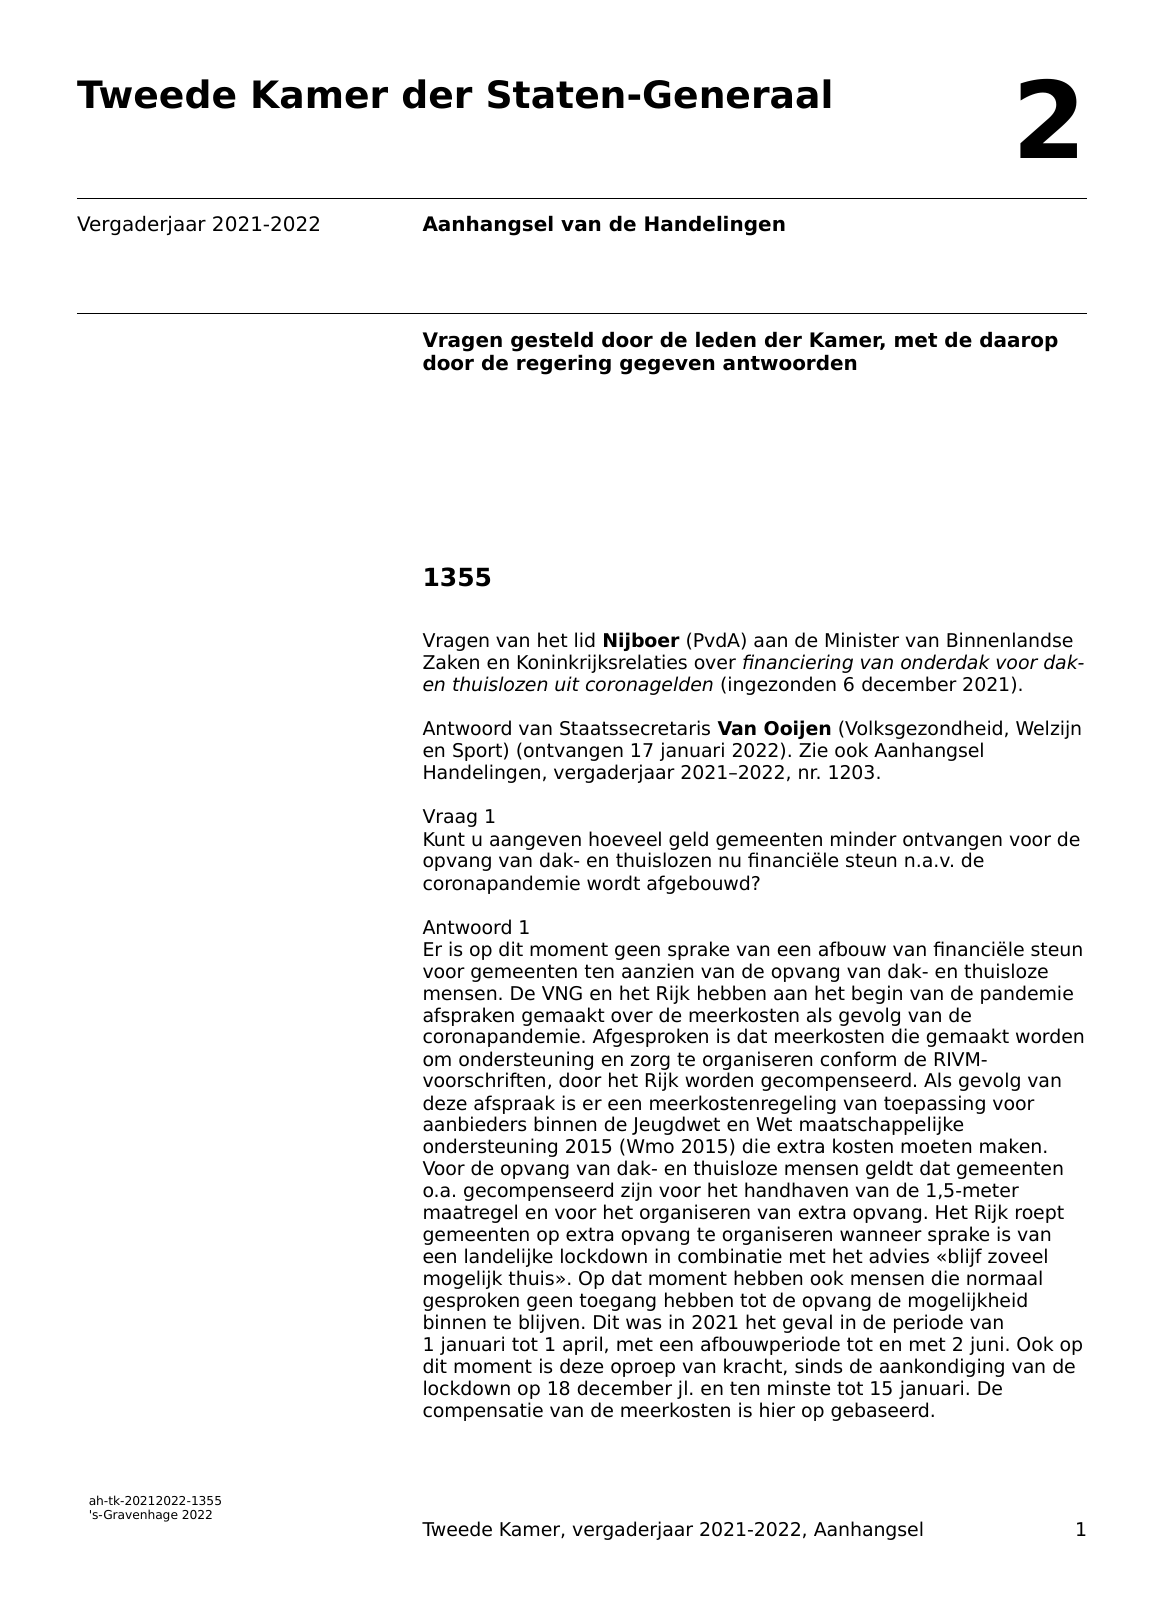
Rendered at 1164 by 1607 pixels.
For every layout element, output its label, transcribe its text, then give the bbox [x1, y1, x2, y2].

table_cell Vragen gesteld door de leden der Kamer, met de daarop door de regering gegeven antwoorden [422, 314, 1087, 375]
text Antwoord van Staatssecretaris Van Ooijen (Volksgezondheid, Welzijn en Sport) (ontvangen 17 januari 2022). Zie ook Aanhangsel Handelingen, vergaderjaar 2021–2022, nr. 1203. [422, 718, 1087, 784]
text 1355 [422, 563, 1087, 592]
text Antwoord 1 [422, 917, 1087, 938]
table_header Tweede Kamer der Staten-Generaal [77, 59, 886, 198]
table_header 2 [886, 59, 1087, 198]
text 's-Gravenhage 2022 [88, 1508, 323, 1522]
table_cell [77, 314, 422, 375]
text Vragen van het lid Nijboer (PvdA) aan de Minister van Binnenlandse Zaken en Koninkrijksrelaties over financiering van onderdak voor dak- en thuislozen uit coronagelden (ingezonden 6 december 2021). [422, 630, 1087, 696]
text Er is op dit moment geen sprake van een afbouw van financiële steun voor gemeenten ten aanzien van de opvang van dak- en thuisloze mensen. De VNG en het Rijk hebben aan het begin van de pandemie afspraken gemaakt over de meerkosten als gevolg van de coronapandemie. Afgesproken is dat meerkosten die gemaakt worden om ondersteuning en zorg te organiseren conform de RIVM-voorschriften, door het Rijk worden gecompenseerd. Als gevolg van deze afspraak is er een meerkostenregeling van toepassing voor aanbieders binnen de Jeugdwet en Wet maatschappelijke ondersteuning 2015 (Wmo 2015) die extra kosten moeten maken. Voor de opvang van dak- en thuisloze mensen geldt dat gemeenten o.a. gecompenseerd zijn voor het handhaven van de 1,5-meter maatregel en voor het organiseren van extra opvang. Het Rijk roept gemeenten op extra opvang te organiseren wanneer sprake is van een landelijke lockdown in combinatie met het advies «blijf zoveel mogelijk thuis». Op dat moment hebben ook mensen die normaal gesproken geen toegang hebben tot de opvang de mogelijkheid binnen te blijven. Dit was in 2021 het geval in de periode van 1 januari tot 1 april, met een afbouwperiode tot en met 2 juni. Ook op dit moment is deze oproep van kracht, sinds de aankondiging van de lockdown op 18 december jl. en ten minste tot 15 januari. De compensatie van de meerkosten is hier op gebaseerd. [422, 938, 1087, 1422]
text Vraag 1 [422, 806, 1087, 828]
table_cell Vergaderjaar 2021-2022 [77, 199, 422, 313]
table_cell Aanhangsel van de Handelingen [422, 199, 1087, 313]
text ah-tk-20212022-1355 [88, 1494, 323, 1508]
text Kunt u aangeven hoeveel geld gemeenten minder ontvangen voor de opvang van dak- en thuislozen nu financiële steun n.a.v. de coronapandemie wordt afgebouwd? [422, 828, 1087, 894]
